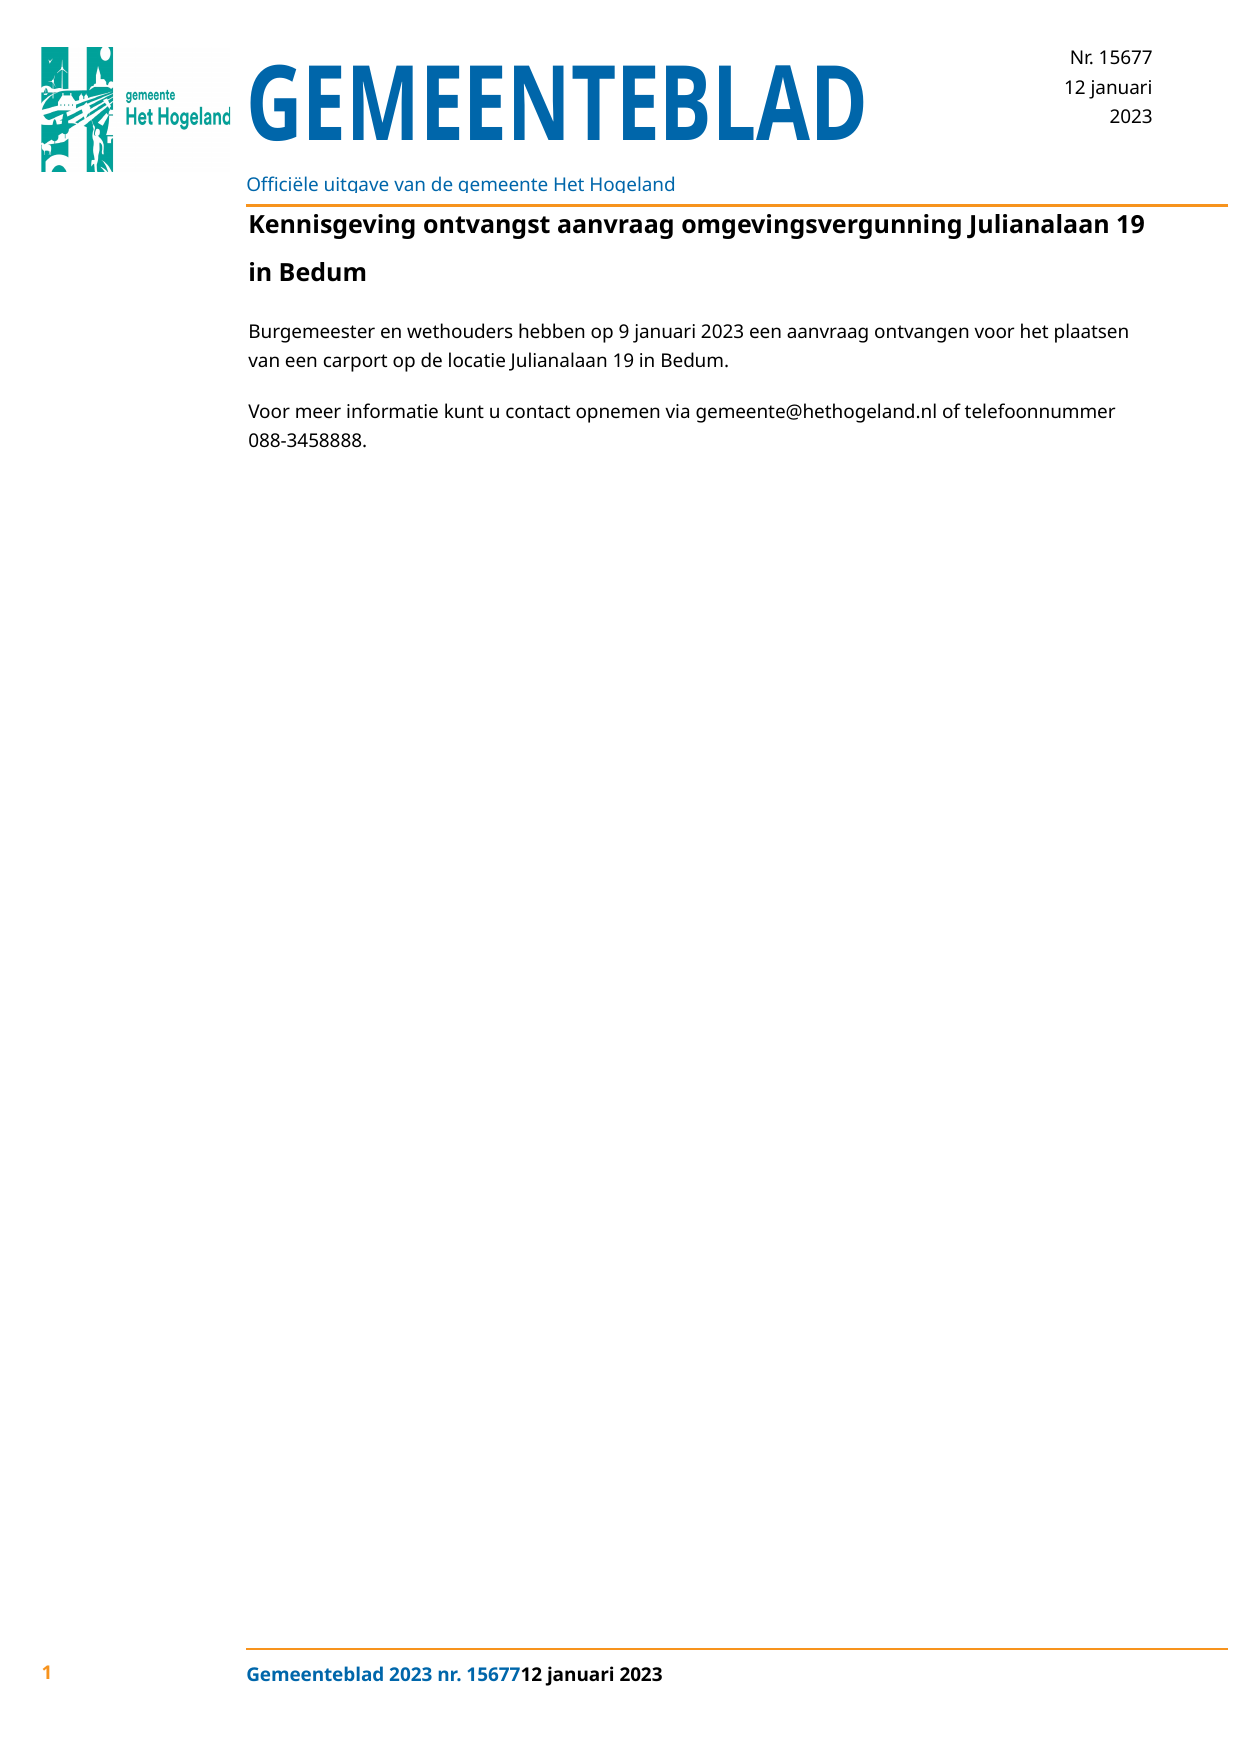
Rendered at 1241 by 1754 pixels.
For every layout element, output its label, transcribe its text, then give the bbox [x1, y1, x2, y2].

picture [41, 47, 231, 172]
text Kennisgeving ontvangst aanvraag omgevingsvergunning Julianalaan 19 in Bedum [248, 207, 1152, 288]
text Voor meer informatie kunt u contact opnemen via gemeente@hethogeland.nl of telefoonnummer 088-3458888. [248, 398, 1152, 453]
text Burgemeester en wethouders hebben op 9 januari 2023 een aanvraag ontvangen voor het plaatsen van een carport op de locatie Julianalaan 19 in Bedum. [248, 318, 1152, 373]
